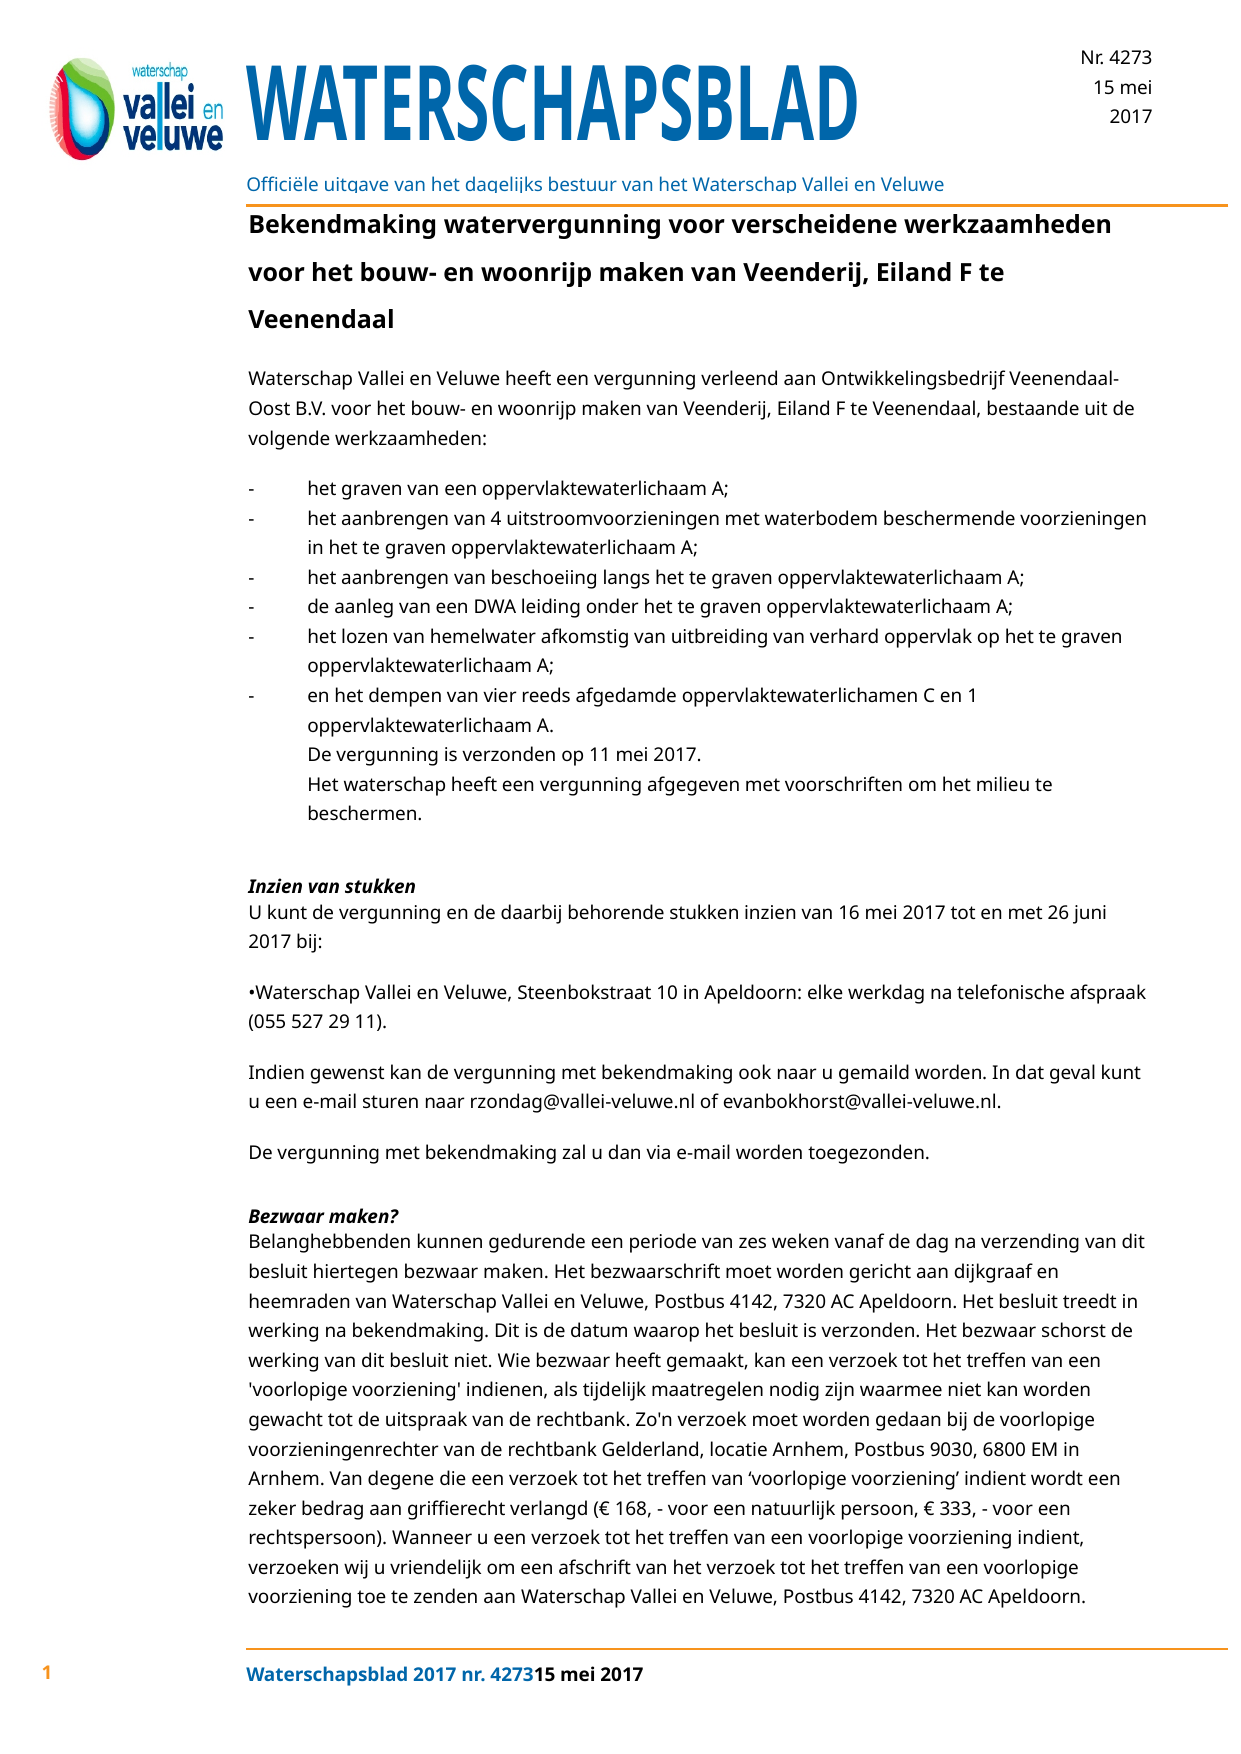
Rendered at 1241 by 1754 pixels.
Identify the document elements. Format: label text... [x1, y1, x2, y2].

list het graven van een oppervlaktewaterlichaam A; [248, 475, 1152, 501]
text Inzien van stukken [248, 873, 1152, 899]
text Belanghebbenden kunnen gedurende een periode van zes weken vanaf de dag na verzending van dit besluit hiertegen bezwaar maken. Het bezwaarschrift moet worden gericht aan dijkgraaf en heemraden van Waterschap Vallei en Veluwe, Postbus 4142, 7320 AC Apeldoorn. Het besluit treedt in werking na bekendmaking. Dit is de datum waarop het besluit is verzonden. Het bezwaar schorst de werking van dit besluit niet. Wie bezwaar heeft gemaakt, kan een verzoek tot het treffen van een 'voorlopige voorziening' indienen, als tijdelijk maatregelen nodig zijn waarmee niet kan worden gewacht tot de uitspraak van de rechtbank. Zo'n verzoek moet worden gedaan bij de voorlopige voorzieningenrechter van de rechtbank Gelderland, locatie Arnhem, Postbus 9030, 6800 EM in Arnhem. Van degene die een verzoek tot het treffen van ‘voorlopige voorziening’ indient wordt een zeker bedrag aan griffierecht verlangd (€ 168, - voor een natuurlijk persoon, € 333, - voor een rechtspersoon). Wanneer u een verzoek tot het treffen van een voorlopige voorziening indient, verzoeken wij u vriendelijk om een afschrift van het verzoek tot het treffen van een voorlopige voorziening toe te zenden aan Waterschap Vallei en Veluwe, Postbus 4142, 7320 AC Apeldoorn. [248, 1229, 1152, 1609]
text •Waterschap Vallei en Veluwe, Steenbokstraat 10 in Apeldoorn: elke werkdag na telefonische afspraak (055 527 29 11). [248, 979, 1152, 1034]
text Waterschap Vallei en Veluwe heeft een vergunning verleend aan Ontwikkelingsbedrijf Veenendaal-Oost B.V. voor het bouw- en woonrijp maken van Veenderij, Eiland F te Veenendaal, bestaande uit de volgende werkzaamheden: [248, 366, 1152, 450]
list het lozen van hemelwater afkomstig van uitbreiding van verhard oppervlak op het te graven oppervlaktewaterlichaam A; [248, 623, 1152, 678]
text Indien gewenst kan de vergunning met bekendmaking ook naar u gemaild worden. In dat geval kunt u een e-mail sturen naar rzondag@vallei-veluwe.nl of evanbokhorst@vallei-veluwe.nl. [248, 1059, 1152, 1114]
list het aanbrengen van beschoeiing langs het te graven oppervlaktewaterlichaam A; [248, 564, 1152, 589]
list Het waterschap heeft een vergunning afgegeven met voorschriften om het milieu te beschermen. [248, 771, 1152, 826]
list De vergunning is verzonden op 11 mei 2017. [248, 741, 1152, 767]
picture [41, 47, 231, 172]
list het aanbrengen van 4 uitstroomvoorzieningen met waterbodem beschermende voorzieningen in het te graven oppervlaktewaterlichaam A; [248, 505, 1152, 560]
text Bekendmaking watervergunning voor verscheidene werkzaamheden voor het bouw- en woonrijp maken van Veenderij, Eiland F te Veenendaal [248, 207, 1152, 336]
text De vergunning met bekendmaking zal u dan via e-mail worden toegezonden. [248, 1139, 1152, 1165]
list en het dempen van vier reeds afgedamde oppervlaktewaterlichamen C en 1 oppervlaktewaterlichaam A. [248, 682, 1152, 737]
text U kunt de vergunning en de daarbij behorende stukken inzien van 16 mei 2017 tot en met 26 juni 2017 bij: [248, 899, 1152, 954]
text Bezwaar maken? [248, 1203, 1152, 1229]
list de aanleg van een DWA leiding onder het te graven oppervlaktewaterlichaam A; [248, 593, 1152, 619]
